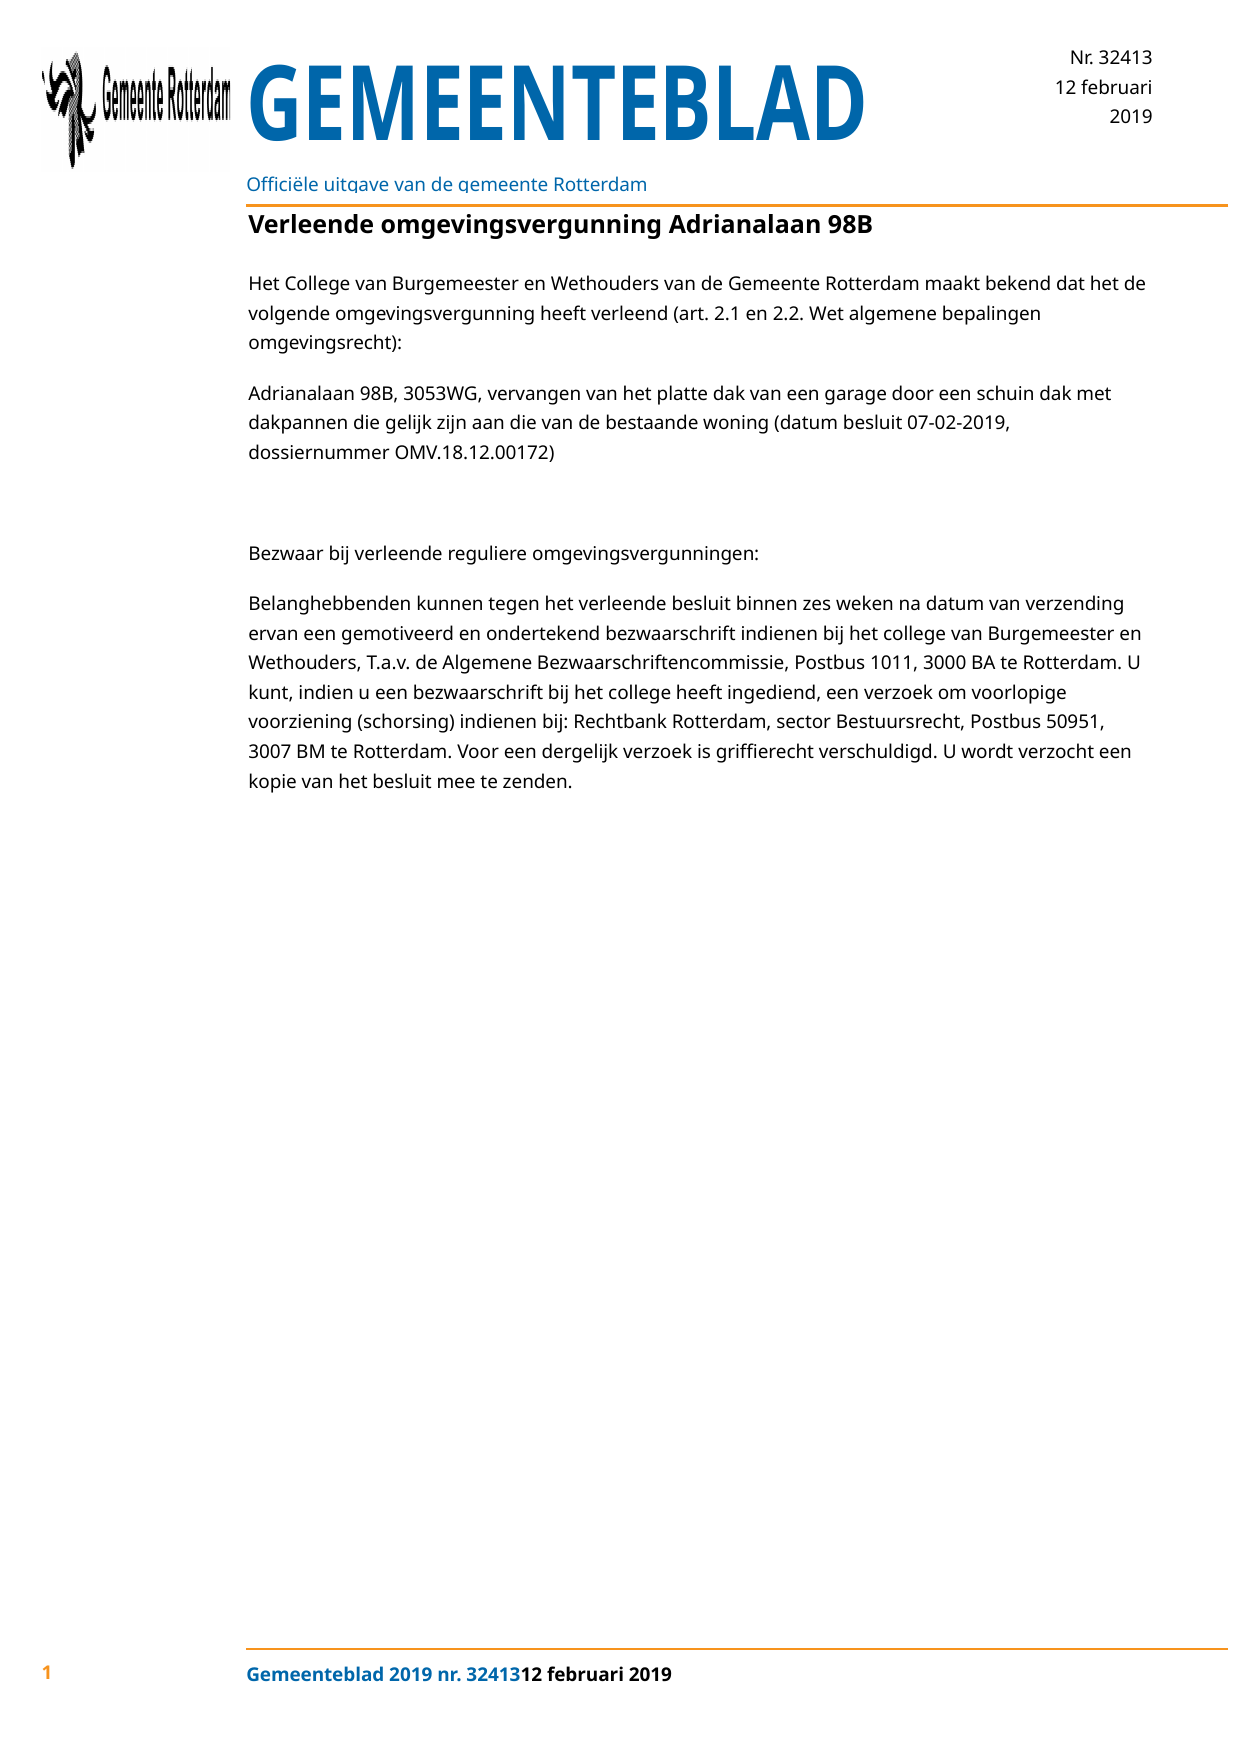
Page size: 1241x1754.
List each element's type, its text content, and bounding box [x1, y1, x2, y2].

text Belanghebbenden kunnen tegen het verleende besluit binnen zes weken na datum van verzending ervan een gemotiveerd en ondertekend bezwaarschrift indienen bij het college van Burgemeester en Wethouders, T.a.v. de Algemene Bezwaarschriftencommissie, Postbus 1011, 3000 BA te Rotterdam. U kunt, indien u een bezwaarschrift bij het college heeft ingediend, een verzoek om voorlopige voorziening (schorsing) indienen bij: Rechtbank Rotterdam, sector Bestuursrecht, Postbus 50951, 3007 BM te Rotterdam. Voor een dergelijk verzoek is griffierecht verschuldigd. U wordt verzocht een kopie van het besluit mee te zenden. [248, 590, 1152, 793]
text Bezwaar bij verleende reguliere omgevingsvergunningen: [248, 540, 1152, 566]
picture [41, 47, 231, 172]
text Verleende omgevingsvergunning Adrianalaan 98B [248, 207, 1152, 241]
text Het College van Burgemeester en Wethouders van de Gemeente Rotterdam maakt bekend dat het de volgende omgevingsvergunning heeft verleend (art. 2.1 en 2.2. Wet algemene bepalingen omgevingsrecht): [248, 270, 1152, 355]
text Adrianalaan 98B, 3053WG, vervangen van het platte dak van een garage door een schuin dak met dakpannen die gelijk zijn aan die van de bestaande woning (datum besluit 07-02-2019, dossiernummer OMV.18.12.00172) [248, 380, 1152, 465]
